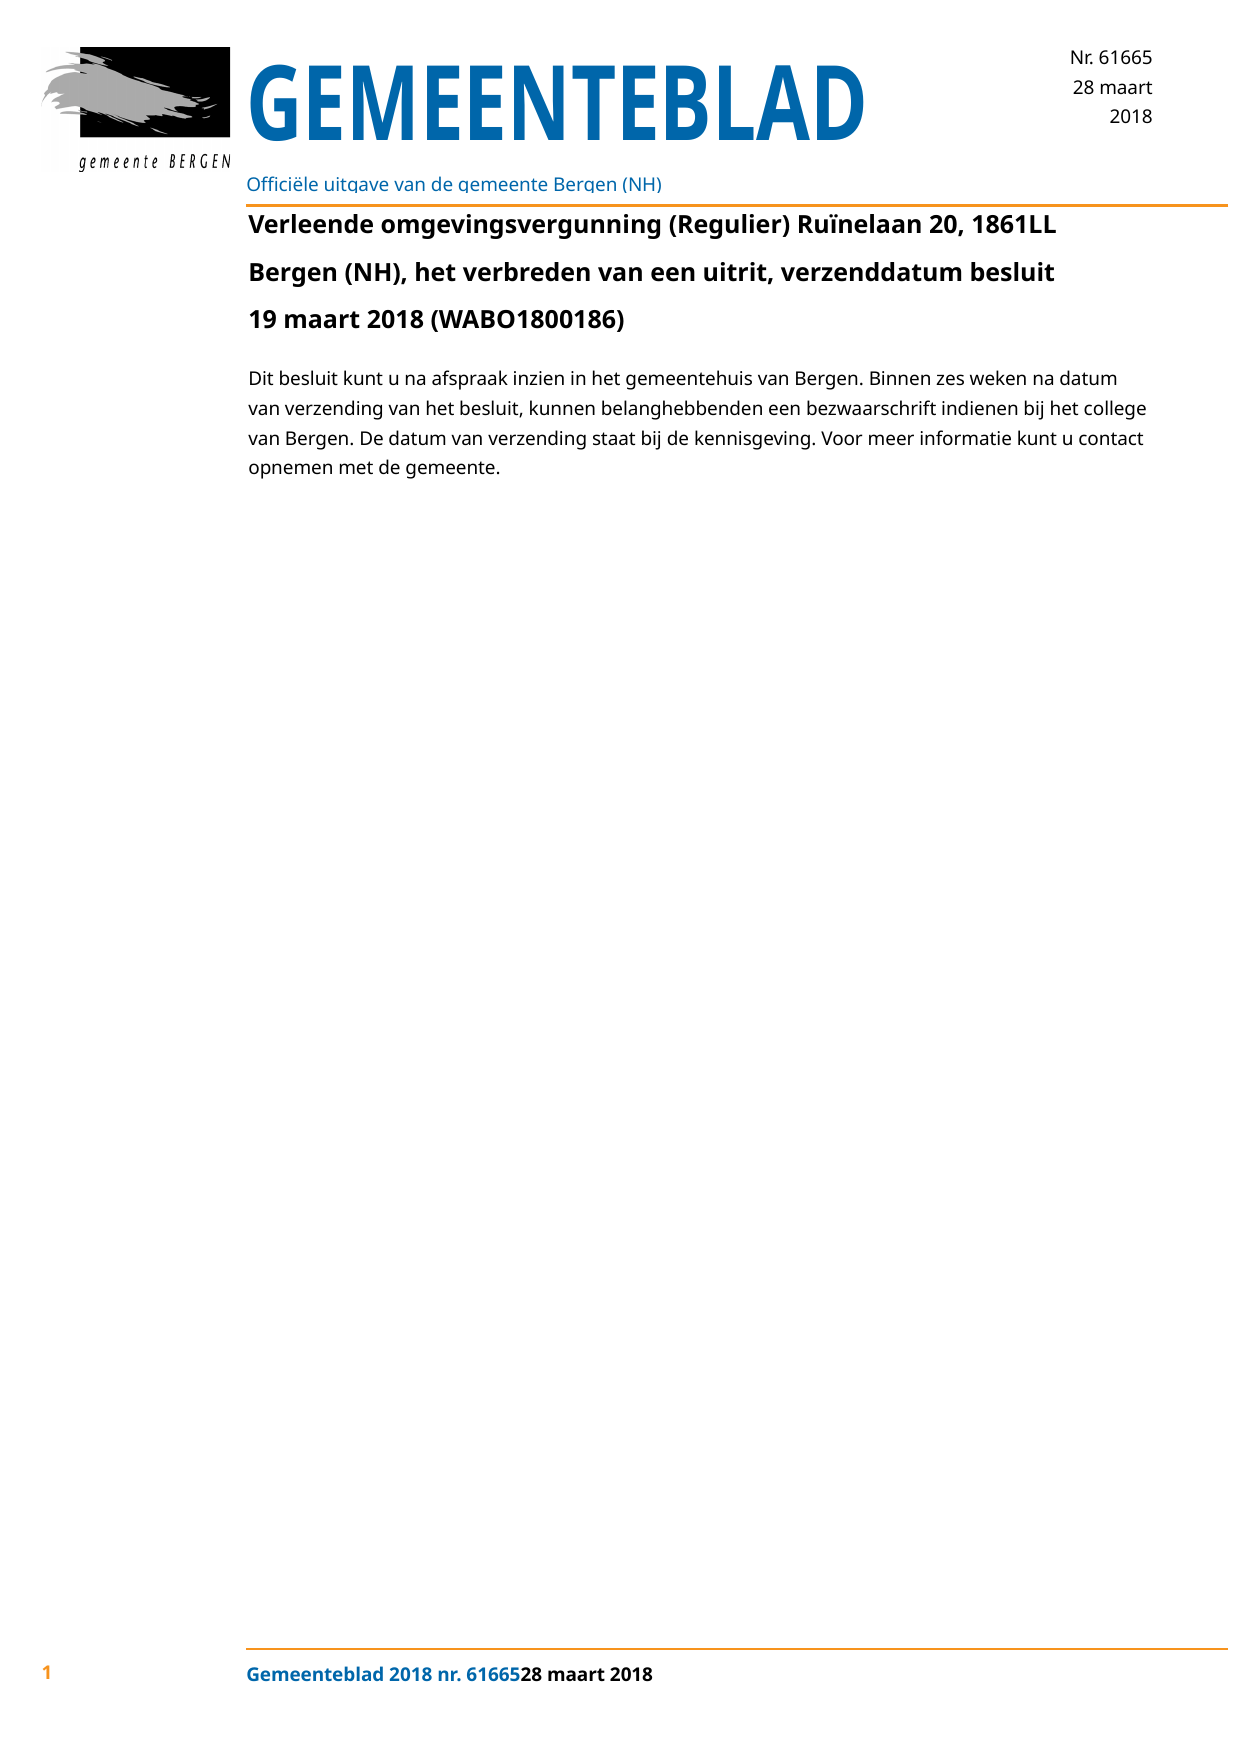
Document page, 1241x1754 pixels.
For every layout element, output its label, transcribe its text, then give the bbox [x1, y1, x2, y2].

text Verleende omgevingsvergunning (Regulier) Ruïnelaan 20, 1861LL Bergen (NH), het verbreden van een uitrit, verzenddatum besluit 19 maart 2018 (WABO1800186) [248, 207, 1152, 336]
text Dit besluit kunt u na afspraak inzien in het gemeentehuis van Bergen. Binnen zes weken na datum van verzending van het besluit, kunnen belanghebbenden een bezwaarschrift indienen bij het college van Bergen. De datum van verzending staat bij de kennisgeving. Voor meer informatie kunt u contact opnemen met de gemeente. [248, 366, 1152, 480]
picture [41, 47, 231, 172]
